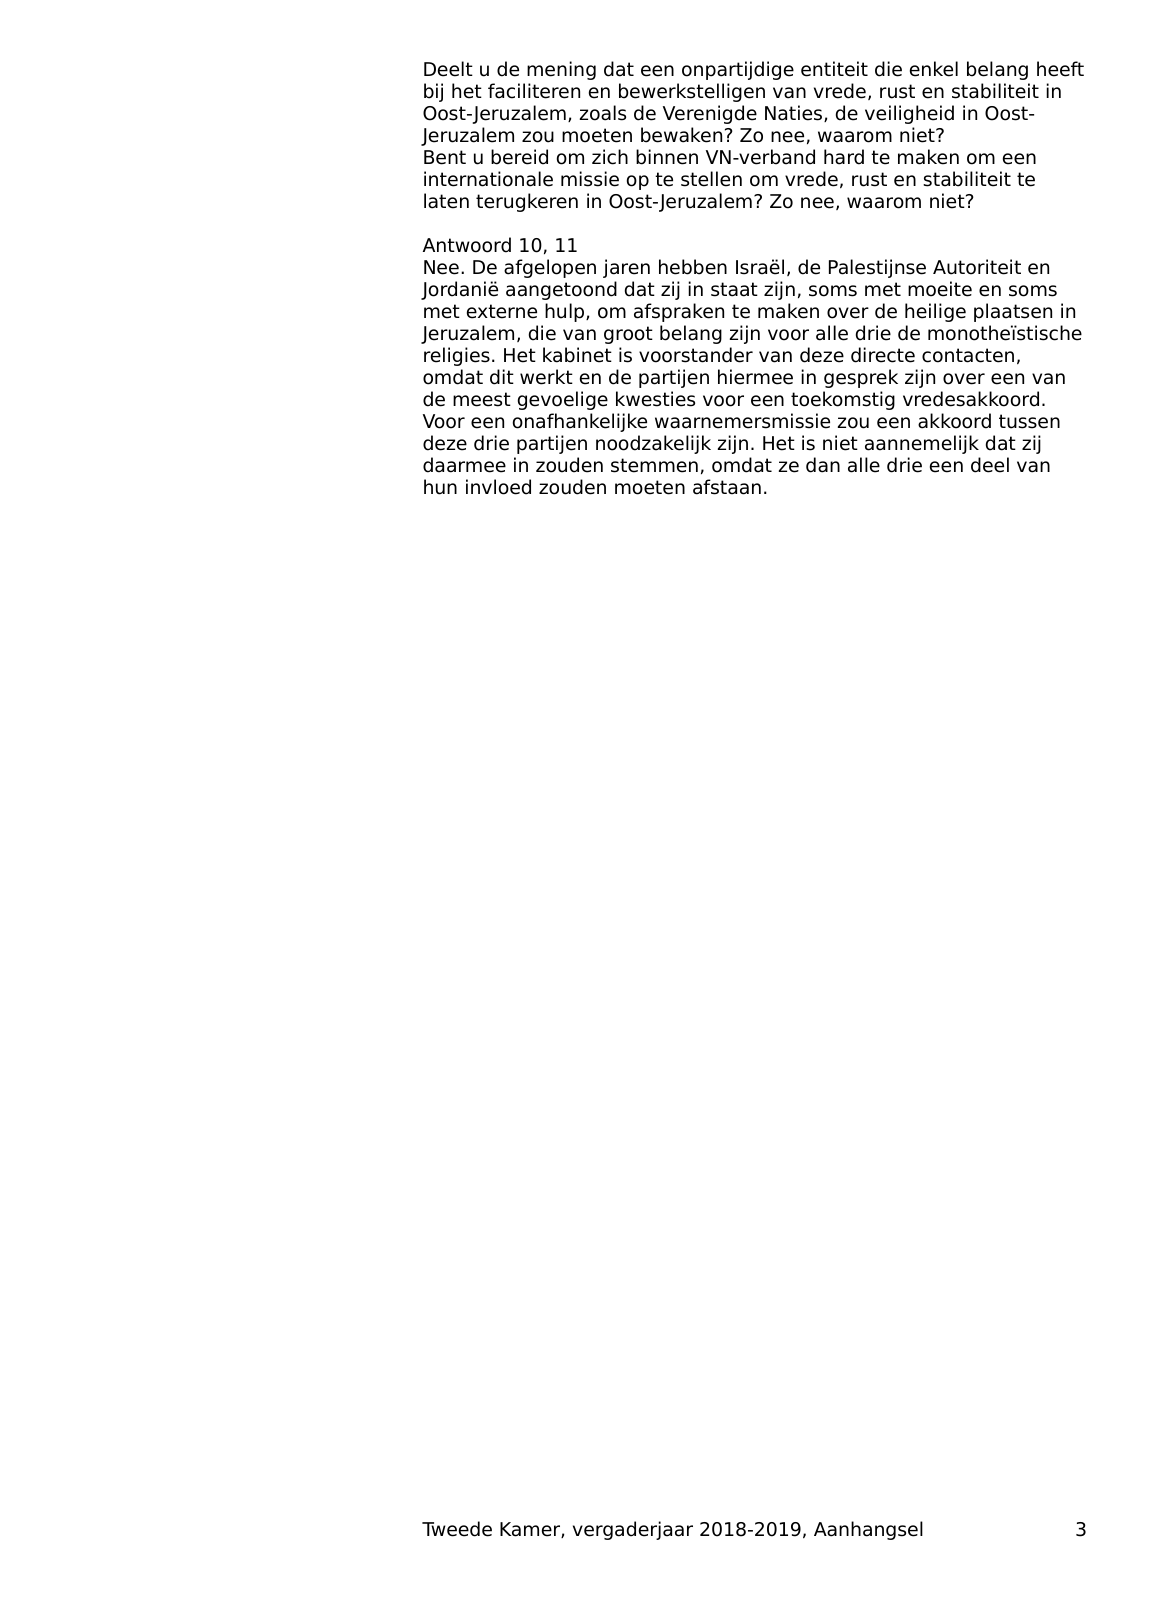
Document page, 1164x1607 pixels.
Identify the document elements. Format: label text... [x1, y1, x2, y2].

text Bent u bereid om zich binnen VN-verband hard te maken om een internationale missie op te stellen om vrede, rust en stabiliteit te laten terugkeren in Oost-Jeruzalem? Zo nee, waarom niet? [422, 147, 1087, 213]
text Nee. De afgelopen jaren hebben Israël, de Palestijnse Autoriteit en Jordanië aangetoond dat zij in staat zijn, soms met moeite en soms met externe hulp, om afspraken te maken over de heilige plaatsen in Jeruzalem, die van groot belang zijn voor alle drie de monotheïstische religies. Het kabinet is voorstander van deze directe contacten, omdat dit werkt en de partijen hiermee in gesprek zijn over een van de meest gevoelige kwesties voor een toekomstig vredesakkoord. Voor een onafhankelijke waarnemersmissie zou een akkoord tussen deze drie partijen noodzakelijk zijn. Het is niet aannemelijk dat zij daarmee in zouden stemmen, omdat ze dan alle drie een deel van hun invloed zouden moeten afstaan. [422, 257, 1087, 499]
text Antwoord 10, 11 [422, 235, 1087, 257]
text Deelt u de mening dat een onpartijdige entiteit die enkel belang heeft bij het faciliteren en bewerkstelligen van vrede, rust en stabiliteit in Oost-Jeruzalem, zoals de Verenigde Naties, de veiligheid in Oost-Jeruzalem zou moeten bewaken? Zo nee, waarom niet? [422, 59, 1087, 147]
